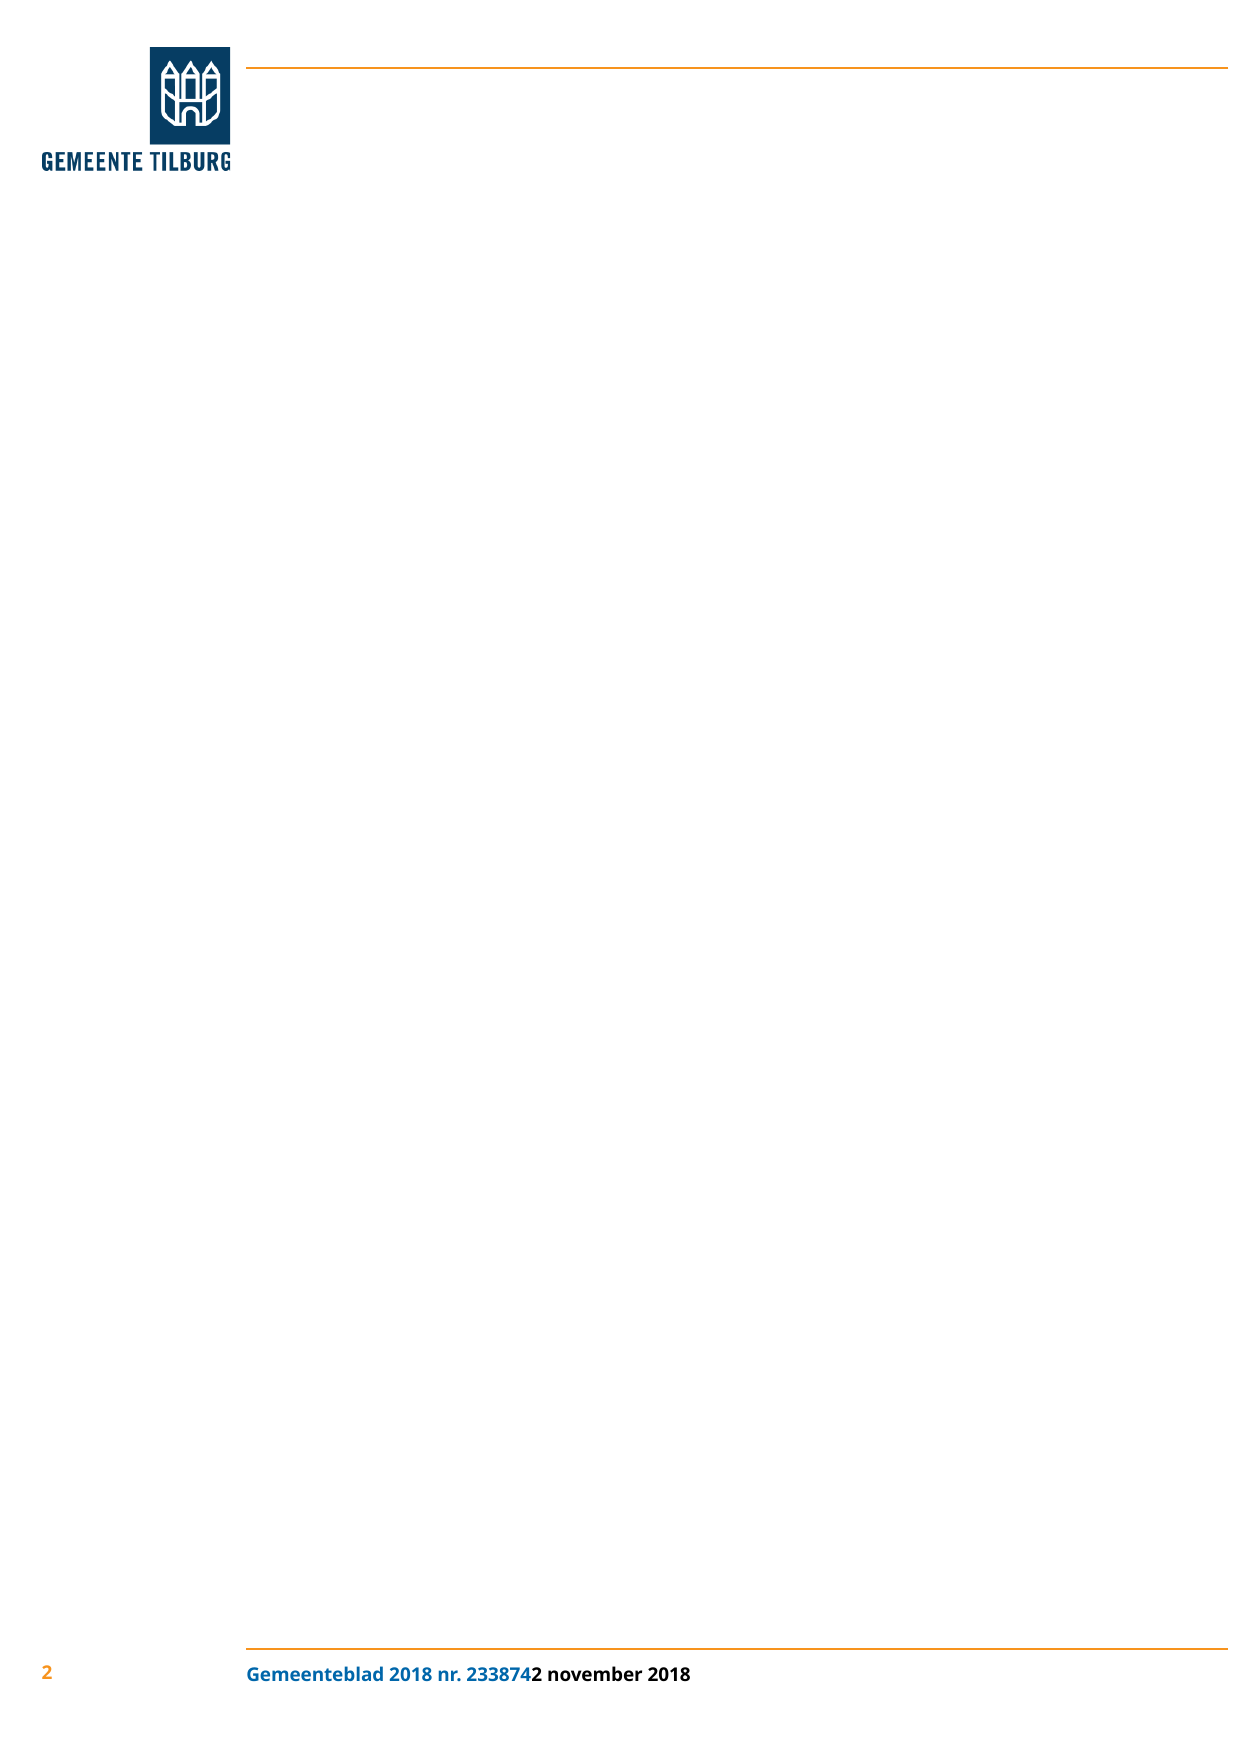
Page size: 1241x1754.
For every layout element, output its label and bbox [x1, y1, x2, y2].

picture [41, 47, 231, 172]
